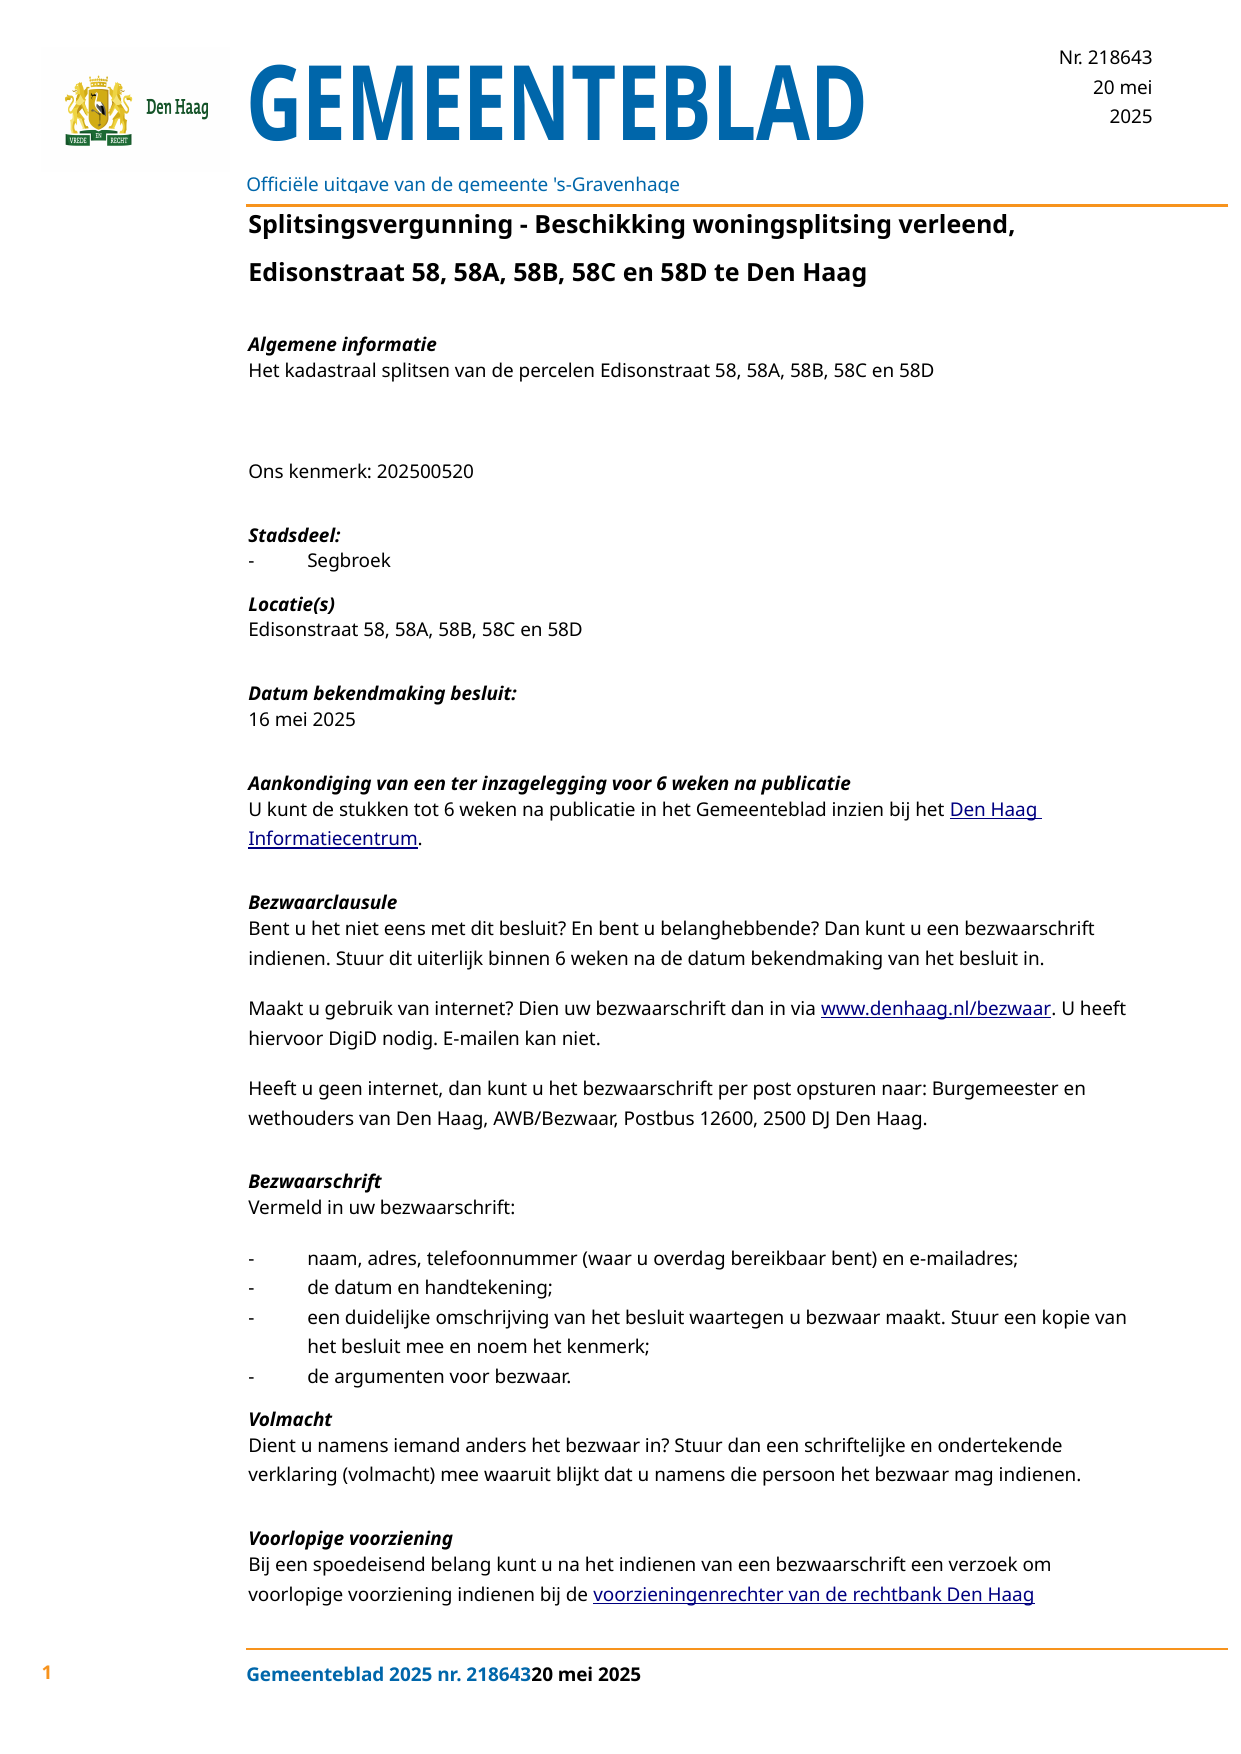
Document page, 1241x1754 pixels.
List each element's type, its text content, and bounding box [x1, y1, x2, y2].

text Maakt u gebruik van internet? Dien uw bezwaarschrift dan in via www.denhaag.nl/bezwaar. U heeft hiervoor DigiD nodig. E-mailen kan niet. [248, 995, 1152, 1051]
text 16 mei 2025 [248, 706, 1152, 732]
text Splitsingsvergunning - Beschikking woningsplitsing verleend, Edisonstraat 58, 58A, 58B, 58C en 58D te Den Haag [248, 207, 1152, 288]
text Bezwaarschrift [248, 1169, 1152, 1194]
text Edisonstraat 58, 58A, 58B, 58C en 58D [248, 617, 1152, 642]
picture [41, 47, 231, 172]
text Het kadastraal splitsen van de percelen Edisonstraat 58, 58A, 58B, 58C en 58D [248, 357, 1152, 383]
text Ons kenmerk: 202500520 [248, 458, 1152, 484]
text Datum bekendmaking besluit: [248, 681, 1152, 706]
text U kunt de stukken tot 6 weken na publicatie in het Gemeenteblad inzien bij het Den Haag Informatiecentrum. [248, 796, 1152, 851]
text Aankondiging van een ter inzagelegging voor 6 weken na publicatie [248, 770, 1152, 796]
text Bij een spoedeisend belang kunt u na het indienen van een bezwaarschrift een verzoek om voorlopige voorziening indienen bij de voorzieningenrechter van de rechtbank Den Haag [248, 1551, 1152, 1607]
list naam, adres, telefoonnummer (waar u overdag bereikbaar bent) en e-mailadres; [248, 1245, 1152, 1271]
text Volmacht [248, 1406, 1152, 1432]
text Algemene informatie [248, 331, 1152, 357]
text Heeft u geen internet, dan kunt u het bezwaarschrift per post opsturen naar: Burgemeester en wethouders van Den Haag, AWB/Bezwaar, Postbus 12600, 2500 DJ Den Haag. [248, 1075, 1152, 1131]
text Stadsdeel: [248, 522, 1152, 548]
text Bezwaarclausule [248, 889, 1152, 915]
text Voorlopige voorziening [248, 1526, 1152, 1551]
list de argumenten voor bezwaar. [248, 1363, 1152, 1389]
text Bent u het niet eens met dit besluit? En bent u belanghebbende? Dan kunt u een bezwaarschrift indienen. Stuur dit uiterlijk binnen 6 weken na de datum bekendmaking van het besluit in. [248, 915, 1152, 971]
text Locatie(s) [248, 591, 1152, 617]
text Vermeld in uw bezwaarschrift: [248, 1194, 1152, 1220]
list de datum en handtekening; [248, 1274, 1152, 1300]
list Segbroek [248, 548, 1152, 573]
text Dient u namens iemand anders het bezwaar in? Stuur dan een schriftelijke en ondertekende verklaring (volmacht) mee waaruit blijkt dat u namens die persoon het bezwaar mag indienen. [248, 1432, 1152, 1487]
list een duidelijke omschrijving van het besluit waartegen u bezwaar maakt. Stuur een kopie van het besluit mee en noem het kenmerk; [248, 1304, 1152, 1359]
